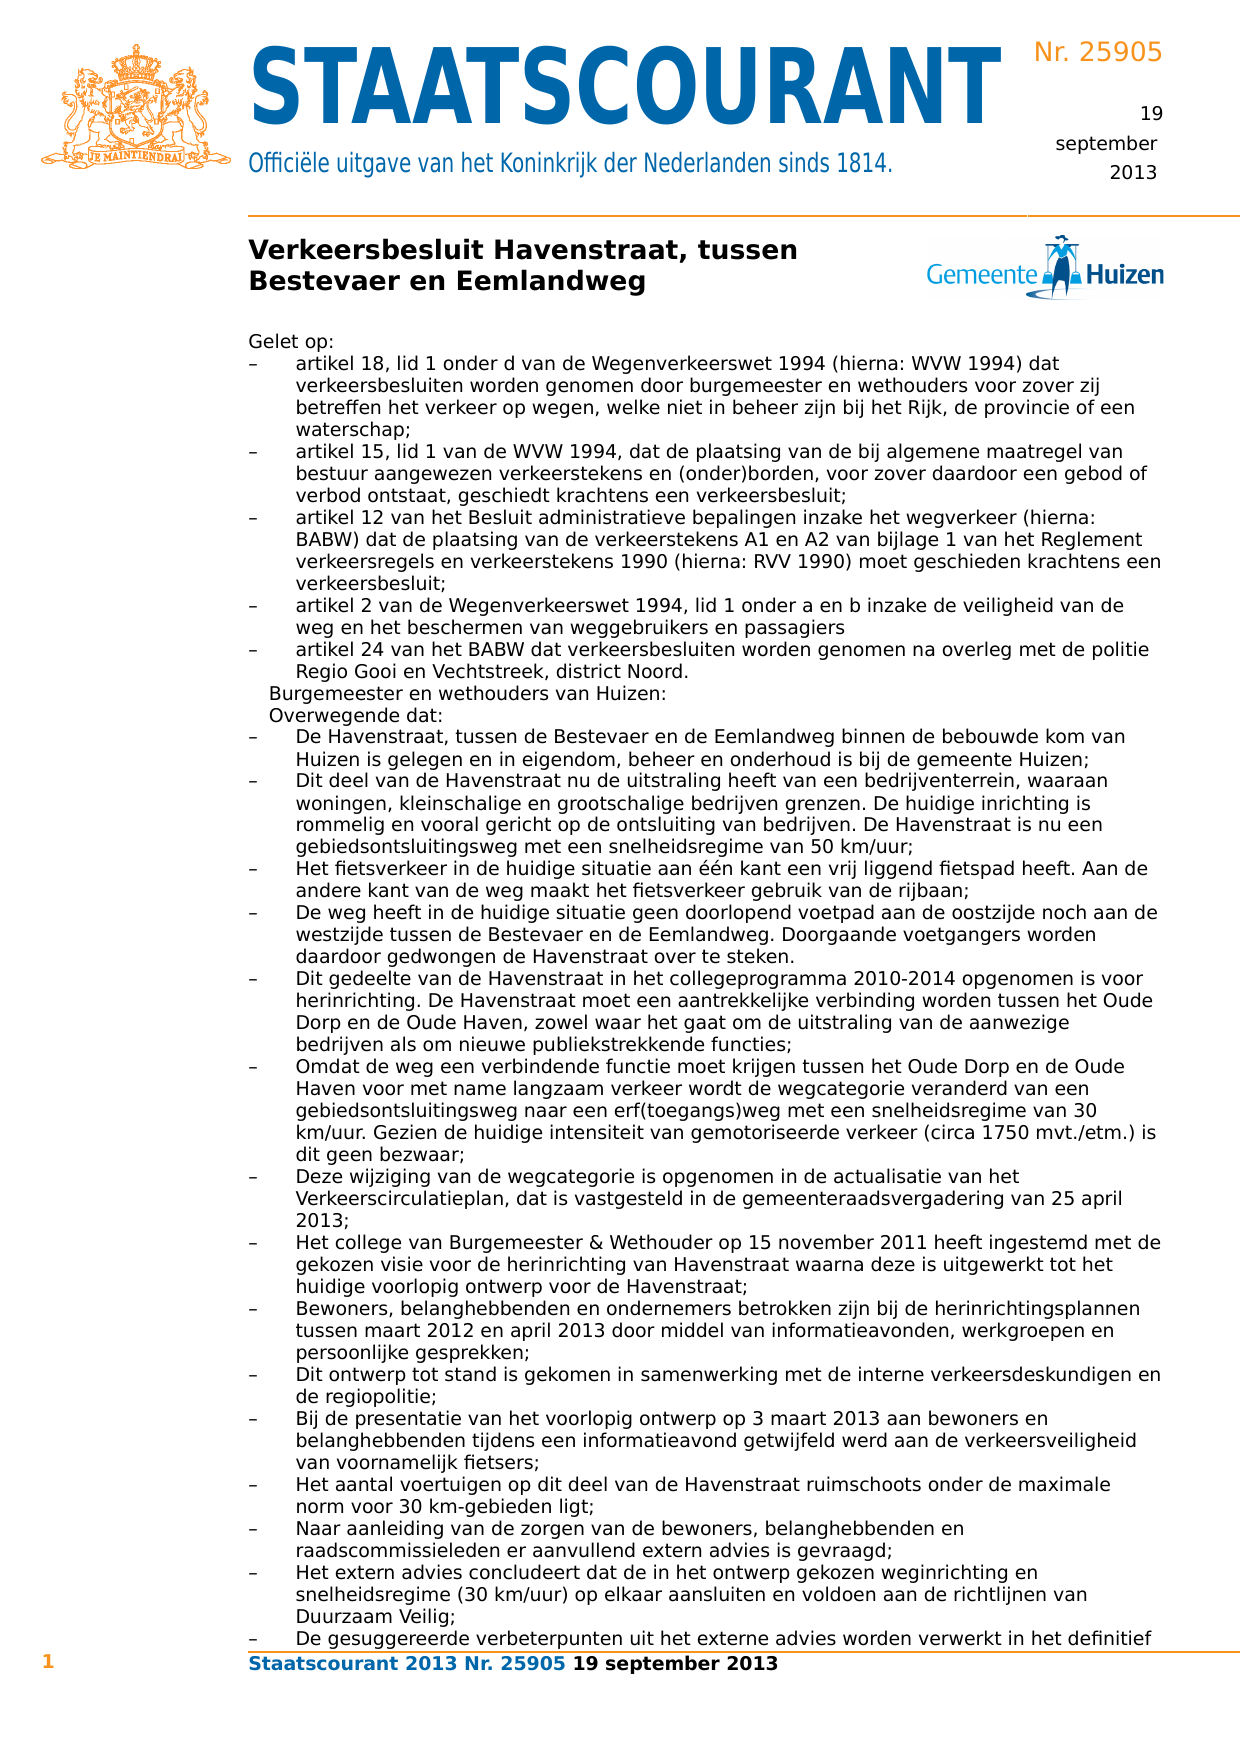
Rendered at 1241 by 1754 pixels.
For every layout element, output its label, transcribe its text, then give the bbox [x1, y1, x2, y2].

subtitle Verkeersbesluit Havenstraat, tussen Bestevaer en Eemlandweg [248, 235, 927, 297]
list artikel 15, lid 1 van de WVW 1994, dat de plaatsing van de bij algemene maatregel van bestuur aangewezen verkeerstekens en (onder)borden, voor zover daardoor een gebod of verbod ontstaat, geschiedt krachtens een verkeersbesluit; [248, 441, 1163, 507]
text Gelet op: [248, 331, 1163, 353]
list De Havenstraat, tussen de Bestevaer en de Eemlandweg binnen de bebouwde kom van Huizen is gelegen en in eigendom, beheer en onderhoud is bij de gemeente Huizen; [248, 726, 1163, 770]
list Dit deel van de Havenstraat nu de uitstraling heeft van een bedrijventerrein, waaraan woningen, kleinschalige en grootschalige bedrijven grenzen. De huidige inrichting is rommelig en vooral gericht op de ontsluiting van bedrijven. De Havenstraat is nu een gebiedsontsluitingsweg met een snelheidsregime van 50 km/uur; [248, 770, 1163, 858]
list artikel 12 van het Besluit administratieve bepalingen inzake het wegverkeer (hierna: BABW) dat de plaatsing van de verkeerstekens A1 en A2 van bijlage 1 van het Reglement verkeersregels en verkeerstekens 1990 (hierna: RVV 1990) moet geschieden krachtens een verkeersbesluit; [248, 507, 1163, 594]
list Het fietsverkeer in de huidige situatie aan één kant een vrij liggend fietspad heeft. Aan de andere kant van de weg maakt het fietsverkeer gebruik van de rijbaan; [248, 858, 1163, 902]
list Dit ontwerp tot stand is gekomen in samenwerking met de interne verkeersdeskundigen en de regiopolitie; [248, 1364, 1163, 1408]
list De weg heeft in de huidige situatie geen doorlopend voetpad aan de oostzijde noch aan de westzijde tussen de Bestevaer en de Eemlandweg. Doorgaande voetgangers worden daardoor gedwongen de Havenstraat over te steken. [248, 902, 1163, 968]
list Dit gedeelte van de Havenstraat in het collegeprogramma 2010-2014 opgenomen is voor herinrichting. De Havenstraat moet een aantrekkelijke verbinding worden tussen het Oude Dorp en de Oude Haven, zowel waar het gaat om de uitstraling van de aanwezige bedrijven als om nieuwe publiekstrekkende functies; [248, 968, 1163, 1056]
list De gesuggereerde verbeterpunten uit het externe advies worden verwerkt in het definitief [248, 1628, 1163, 1649]
list Bewoners, belanghebbenden en ondernemers betrokken zijn bij de herinrichtingsplannen tussen maart 2012 en april 2013 door middel van informatieavonden, werkgroepen en persoonlijke gesprekken; [248, 1298, 1163, 1364]
picture [927, 235, 1164, 300]
picture [41, 44, 231, 169]
list Omdat de weg een verbindende functie moet krijgen tussen het Oude Dorp en de Oude Haven voor met name langzaam verkeer wordt de wegcategorie veranderd van een gebiedsontsluitingsweg naar een erf(toegangs)weg met een snelheidsregime van 30 km/uur. Gezien de huidige intensiteit van gemotoriseerde verkeer (circa 1750 mvt./etm.) is dit geen bezwaar; [248, 1056, 1163, 1166]
list Het aantal voertuigen op dit deel van de Havenstraat ruimschoots onder de maximale norm voor 30 km-gebieden ligt; [248, 1474, 1163, 1518]
list Het college van Burgemeester & Wethouder op 15 november 2011 heeft ingestemd met de gekozen visie voor de herinrichting van Havenstraat waarna deze is uitgewerkt tot het huidige voorlopig ontwerp voor de Havenstraat; [248, 1232, 1163, 1298]
list artikel 2 van de Wegenverkeerswet 1994, lid 1 onder a en b inzake de veiligheid van de weg en het beschermen van weggebruikers en passagiers [248, 594, 1163, 638]
text Overwegende dat: [248, 704, 1163, 726]
list artikel 18, lid 1 onder d van de Wegenverkeerswet 1994 (hierna: WVW 1994) dat verkeersbesluiten worden genomen door burgemeester en wethouders voor zover zij betreffen het verkeer op wegen, welke niet in beheer zijn bij het Rijk, de provincie of een waterschap; [248, 353, 1163, 441]
list artikel 24 van het BABW dat verkeersbesluiten worden genomen na overleg met de politie Regio Gooi en Vechtstreek, district Noord. [248, 638, 1163, 682]
text Burgemeester en wethouders van Huizen: [248, 682, 1163, 704]
list Het extern advies concludeert dat de in het ontwerp gekozen weginrichting en snelheidsregime (30 km/uur) op elkaar aansluiten en voldoen aan de richtlijnen van Duurzaam Veilig; [248, 1562, 1163, 1628]
list Naar aanleiding van de zorgen van de bewoners, belanghebbenden en raadscommissieleden er aanvullend extern advies is gevraagd; [248, 1518, 1163, 1562]
list Bij de presentatie van het voorlopig ontwerp op 3 maart 2013 aan bewoners en belanghebbenden tijdens een informatieavond getwijfeld werd aan de verkeersveiligheid van voornamelijk fietsers; [248, 1408, 1163, 1474]
list Deze wijziging van de wegcategorie is opgenomen in de actualisatie van het Verkeerscirculatieplan, dat is vastgesteld in de gemeenteraadsvergadering van 25 april 2013; [248, 1166, 1163, 1232]
